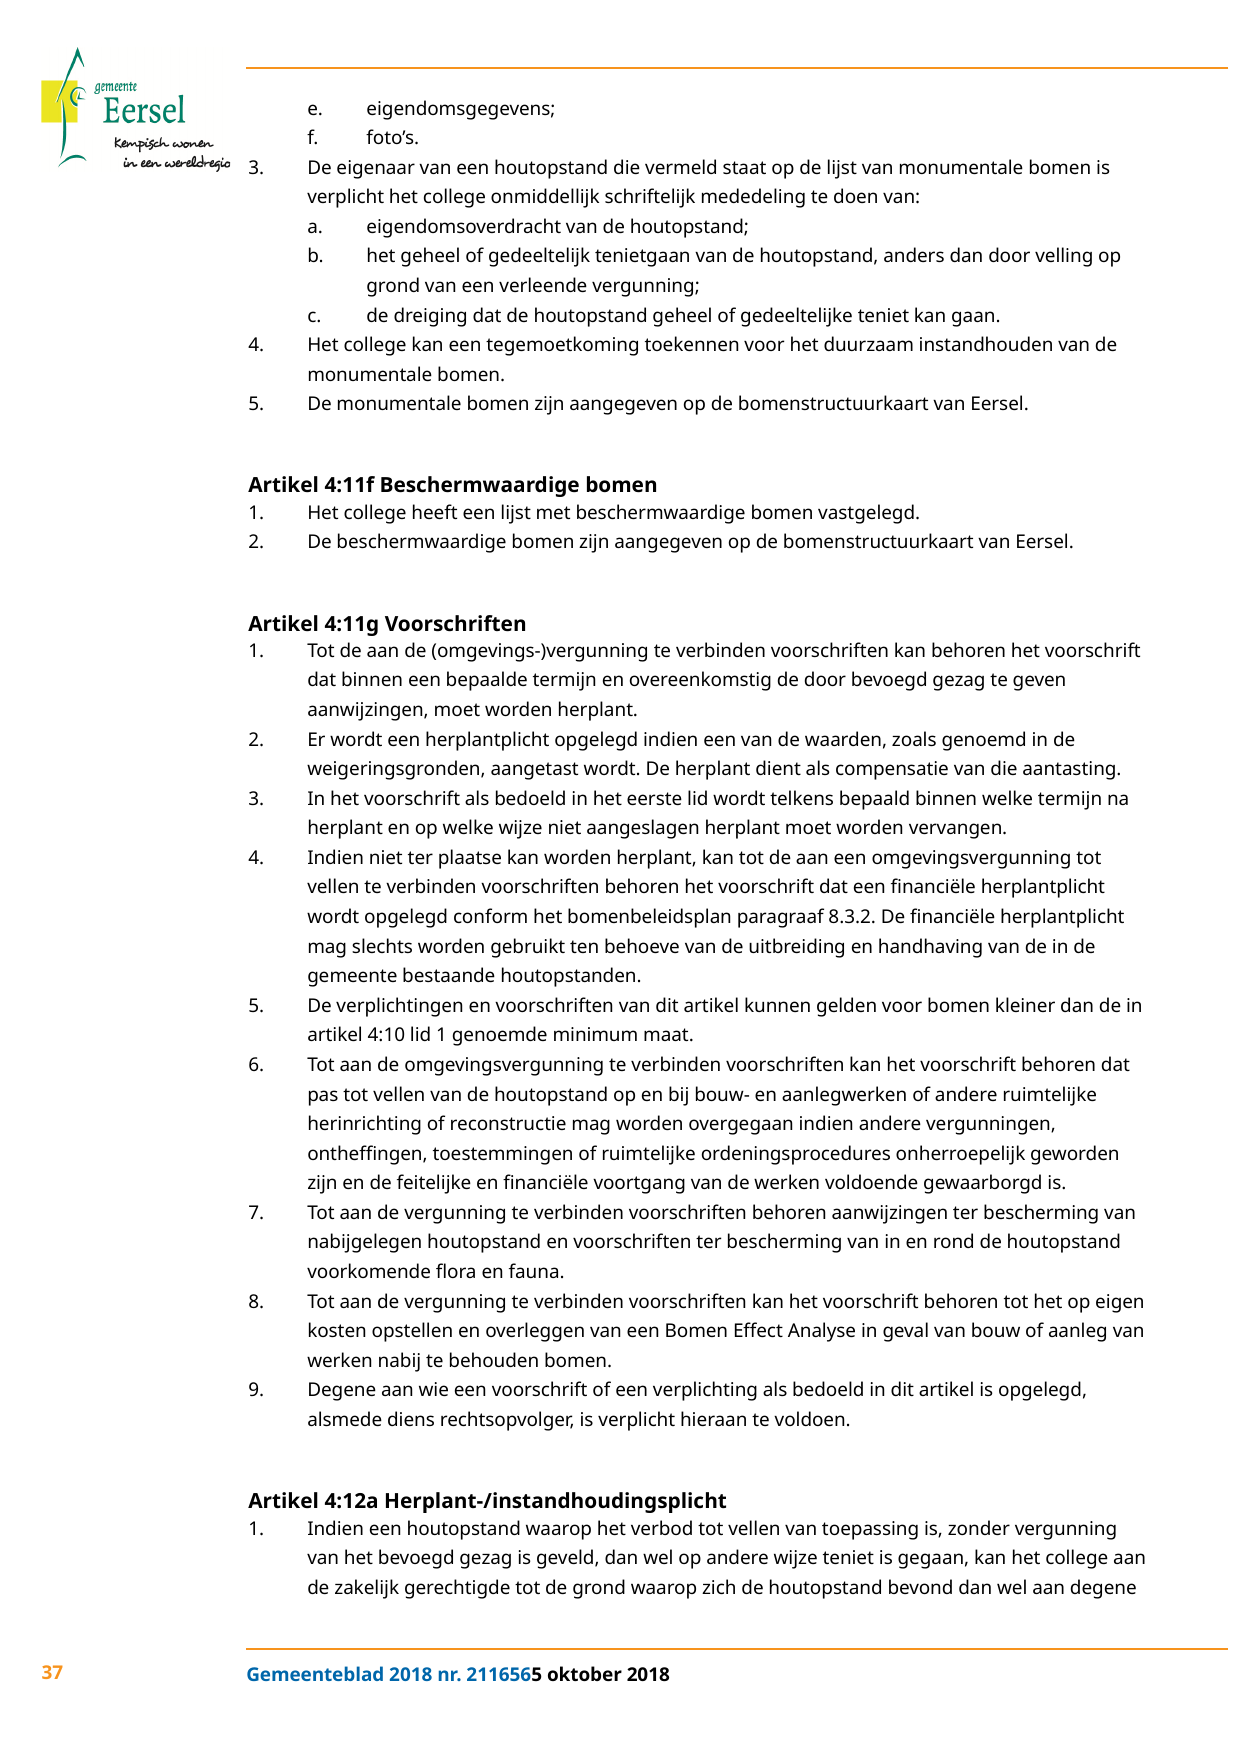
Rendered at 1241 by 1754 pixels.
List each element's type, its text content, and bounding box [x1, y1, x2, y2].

text Artikel 4:11g Voorschriften [248, 609, 1152, 637]
text Artikel 4:11f Beschermwaardige bomen [248, 471, 1152, 499]
list De eigenaar van een houtopstand die vermeld staat op de lijst van monumentale bomen is verplicht het college onmiddellijk schriftelijk mededeling te doen van: [248, 154, 1152, 209]
list Indien een houtopstand waarop het verbod tot vellen van toepassing is, zonder vergunning van het bevoegd gezag is geveld, dan wel op andere wijze teniet is gegaan, kan het college aan de zakelijk gerechtigde tot de grond waarop zich de houtopstand bevond dan wel aan degene [248, 1515, 1152, 1599]
list De beschermwaardige bomen zijn aangegeven op de bomenstructuurkaart van Eersel. [248, 529, 1152, 554]
text Artikel 4:12a Herplant-/instandhoudingsplicht [248, 1486, 1152, 1515]
list De monumentale bomen zijn aangegeven op de bomenstructuurkaart van Eersel. [248, 391, 1152, 416]
list Er wordt een herplantplicht opgelegd indien een van de waarden, zoals genoemd in de weigeringsgronden, aangetast wordt. De herplant dient als compensatie van die aantasting. [248, 726, 1152, 781]
list foto’s. [307, 124, 1152, 150]
list Het college heeft een lijst met beschermwaardige bomen vastgelegd. [248, 499, 1152, 525]
list Degene aan wie een voorschrift of een verplichting als bedoeld in dit artikel is opgelegd, alsmede diens rechtsopvolger, is verplicht hieraan te voldoen. [248, 1377, 1152, 1432]
list Het college kan een tegemoetkoming toekennen voor het duurzaam instandhouden van de monumentale bomen. [248, 331, 1152, 387]
picture [41, 47, 231, 172]
list de dreiging dat de houtopstand geheel of gedeeltelijke teniet kan gaan. [307, 302, 1152, 328]
list De verplichtingen en voorschriften van dit artikel kunnen gelden voor bomen kleiner dan de in artikel 4:10 lid 1 genoemde minimum maat. [248, 992, 1152, 1047]
list Tot de aan de (omgevings-)vergunning te verbinden voorschriften kan behoren het voorschrift dat binnen een bepaalde termijn en overeenkomstig de door bevoegd gezag te geven aanwijzingen, moet worden herplant. [248, 637, 1152, 722]
list Tot aan de vergunning te verbinden voorschriften behoren aanwijzingen ter bescherming van nabijgelegen houtopstand en voorschriften ter bescherming van in en rond de houtopstand voorkomende flora en fauna. [248, 1199, 1152, 1284]
list Tot aan de omgevingsvergunning te verbinden voorschriften kan het voorschrift behoren dat pas tot vellen van de houtopstand op en bij bouw- en aanlegwerken of andere ruimtelijke herinrichting of reconstructie mag worden overgegaan indien andere vergunningen, ontheffingen, toestemmingen of ruimtelijke ordeningsprocedures onherroepelijk geworden zijn en de feitelijke en financiële voortgang van de werken voldoende gewaarborgd is. [248, 1051, 1152, 1195]
list Indien niet ter plaatse kan worden herplant, kan tot de aan een omgevingsvergunning tot vellen te verbinden voorschriften behoren het voorschrift dat een financiële herplantplicht wordt opgelegd conform het bomenbeleidsplan paragraaf 8.3.2. De financiële herplantplicht mag slechts worden gebruikt ten behoeve van de uitbreiding en handhaving van de in de gemeente bestaande houtopstanden. [248, 844, 1152, 988]
list het geheel of gedeeltelijk tenietgaan van de houtopstand, anders dan door velling op grond van een verleende vergunning; [307, 243, 1152, 298]
list eigendomsgegevens; [307, 95, 1152, 121]
list eigendomsoverdracht van de houtopstand; [307, 213, 1152, 239]
list In het voorschrift als bedoeld in het eerste lid wordt telkens bepaald binnen welke termijn na herplant en op welke wijze niet aangeslagen herplant moet worden vervangen. [248, 785, 1152, 840]
list Tot aan de vergunning te verbinden voorschriften kan het voorschrift behoren tot het op eigen kosten opstellen en overleggen van een Bomen Effect Analyse in geval van bouw of aanleg van werken nabij te behouden bomen. [248, 1288, 1152, 1373]
